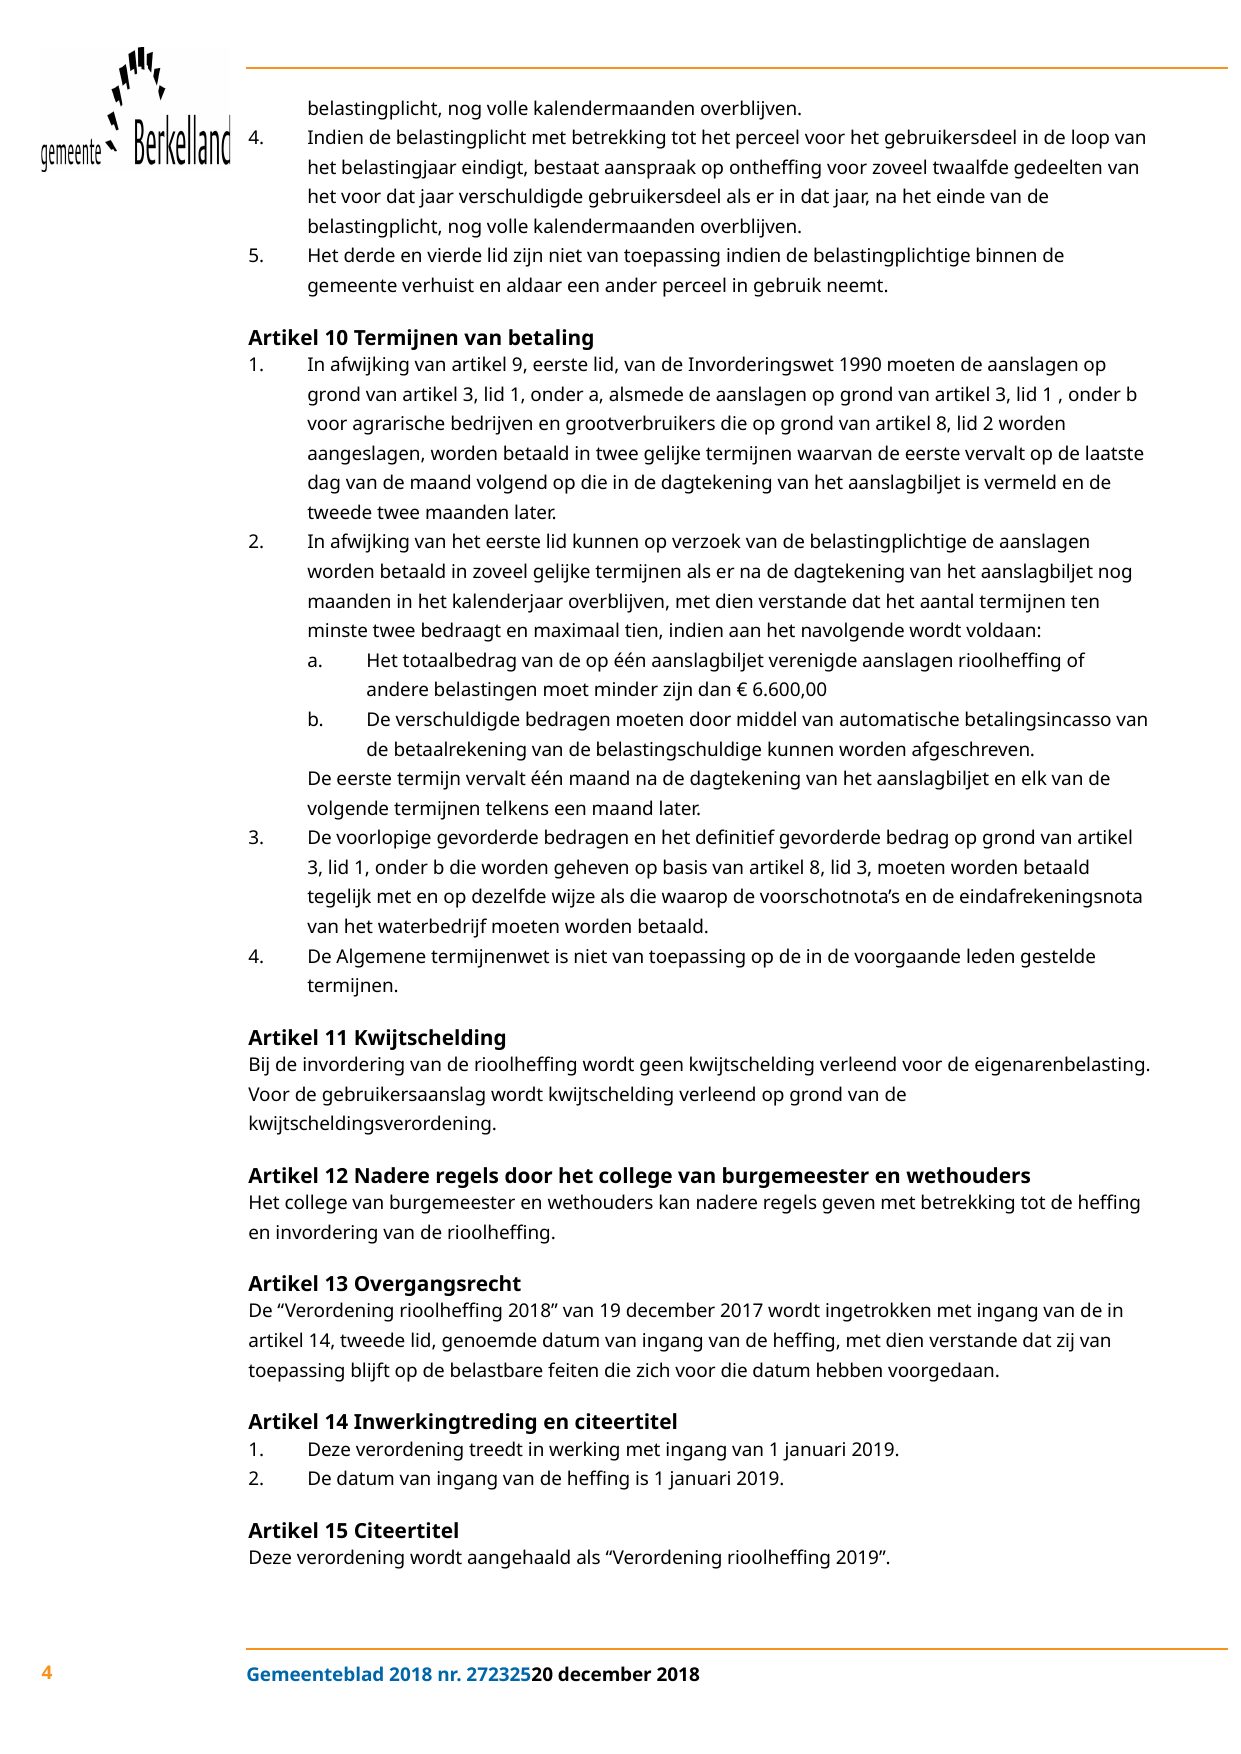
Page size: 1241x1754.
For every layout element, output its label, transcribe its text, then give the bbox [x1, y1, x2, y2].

list Het derde en vierde lid zijn niet van toepassing indien de belastingplichtige binnen de gemeente verhuist en aldaar een ander perceel in gebruik neemt. [248, 243, 1152, 298]
text Bij de invordering van de rioolheffing wordt geen kwijtschelding verleend voor de eigenarenbelasting. Voor de gebruikersaanslag wordt kwijtschelding verleend op grond van de kwijtscheldingsverordening. [248, 1051, 1152, 1136]
list De verschuldigde bedragen moeten door middel van automatische betalingsincasso van de betaalrekening van de belastingschuldige kunnen worden afgeschreven. [307, 706, 1152, 761]
picture [41, 47, 231, 172]
list De eerste termijn vervalt één maand na de dagtekening van het aanslagbiljet en elk van de volgende termijnen telkens een maand later. [248, 765, 1152, 821]
text Artikel 10 Termijnen van betaling [248, 323, 1152, 351]
text De “Verordening rioolheffing 2018” van 19 december 2017 wordt ingetrokken met ingang van de in artikel 14, tweede lid, genoemde datum van ingang van de heffing, met dien verstande dat zij van toepassing blijft op de belastbare feiten die zich voor die datum hebben voorgedaan. [248, 1298, 1152, 1383]
list Indien de belastingplicht met betrekking tot het perceel voor het gebruikersdeel in de loop van het belastingjaar eindigt, bestaat aanspraak op ontheffing voor zoveel twaalfde gedeelten van het voor dat jaar verschuldigde gebruikersdeel als er in dat jaar, na het einde van de belastingplicht, nog volle kalendermaanden overblijven. [248, 124, 1152, 239]
list De Algemene termijnenwet is niet van toepassing op de in de voorgaande leden gestelde termijnen. [248, 943, 1152, 998]
list Deze verordening treedt in werking met ingang van 1 januari 2019. [248, 1436, 1152, 1461]
list Het totaalbedrag van de op één aanslagbiljet verenigde aanslagen rioolheffing of andere belastingen moet minder zijn dan € 6.600,00 [307, 647, 1152, 702]
text Artikel 15 Citeertitel [248, 1516, 1152, 1544]
text Artikel 13 Overgangsrecht [248, 1269, 1152, 1298]
text Deze verordening wordt aangehaald als “Verordening rioolheffing 2019”. [248, 1544, 1152, 1570]
list De voorlopige gevorderde bedragen en het definitief gevorderde bedrag op grond van artikel 3, lid 1, onder b die worden geheven op basis van artikel 8, lid 3, moeten worden betaald tegelijk met en op dezelfde wijze als die waarop de voorschotnota’s en de eindafrekeningsnota van het waterbedrijf moeten worden betaald. [248, 824, 1152, 939]
text Artikel 12 Nadere regels door het college van burgemeester en wethouders [248, 1161, 1152, 1189]
text Artikel 14 Inwerkingtreding en citeertitel [248, 1407, 1152, 1436]
list In afwijking van artikel 9, eerste lid, van de Invorderingswet 1990 moeten de aanslagen op grond van artikel 3, lid 1, onder a, alsmede de aanslagen op grond van artikel 3, lid 1 , onder b voor agrarische bedrijven en grootverbruikers die op grond van artikel 8, lid 2 worden aangeslagen, worden betaald in twee gelijke termijnen waarvan de eerste vervalt op de laatste dag van de maand volgend op die in de dagtekening van het aanslagbiljet is vermeld en de tweede twee maanden later. [248, 351, 1152, 525]
list De datum van ingang van de heffing is 1 januari 2019. [248, 1465, 1152, 1491]
text Artikel 11 Kwijtschelding [248, 1023, 1152, 1051]
text Het college van burgemeester en wethouders kan nadere regels geven met betrekking tot de heffing en invordering van de rioolheffing. [248, 1189, 1152, 1244]
list In afwijking van het eerste lid kunnen op verzoek van de belastingplichtige de aanslagen worden betaald in zoveel gelijke termijnen als er na de dagtekening van het aanslagbiljet nog maanden in het kalenderjaar overblijven, met dien verstande dat het aantal termijnen ten minste twee bedraagt en maximaal tien, indien aan het navolgende wordt voldaan: [248, 529, 1152, 643]
list belastingplicht, nog volle kalendermaanden overblijven. [248, 95, 1152, 121]
